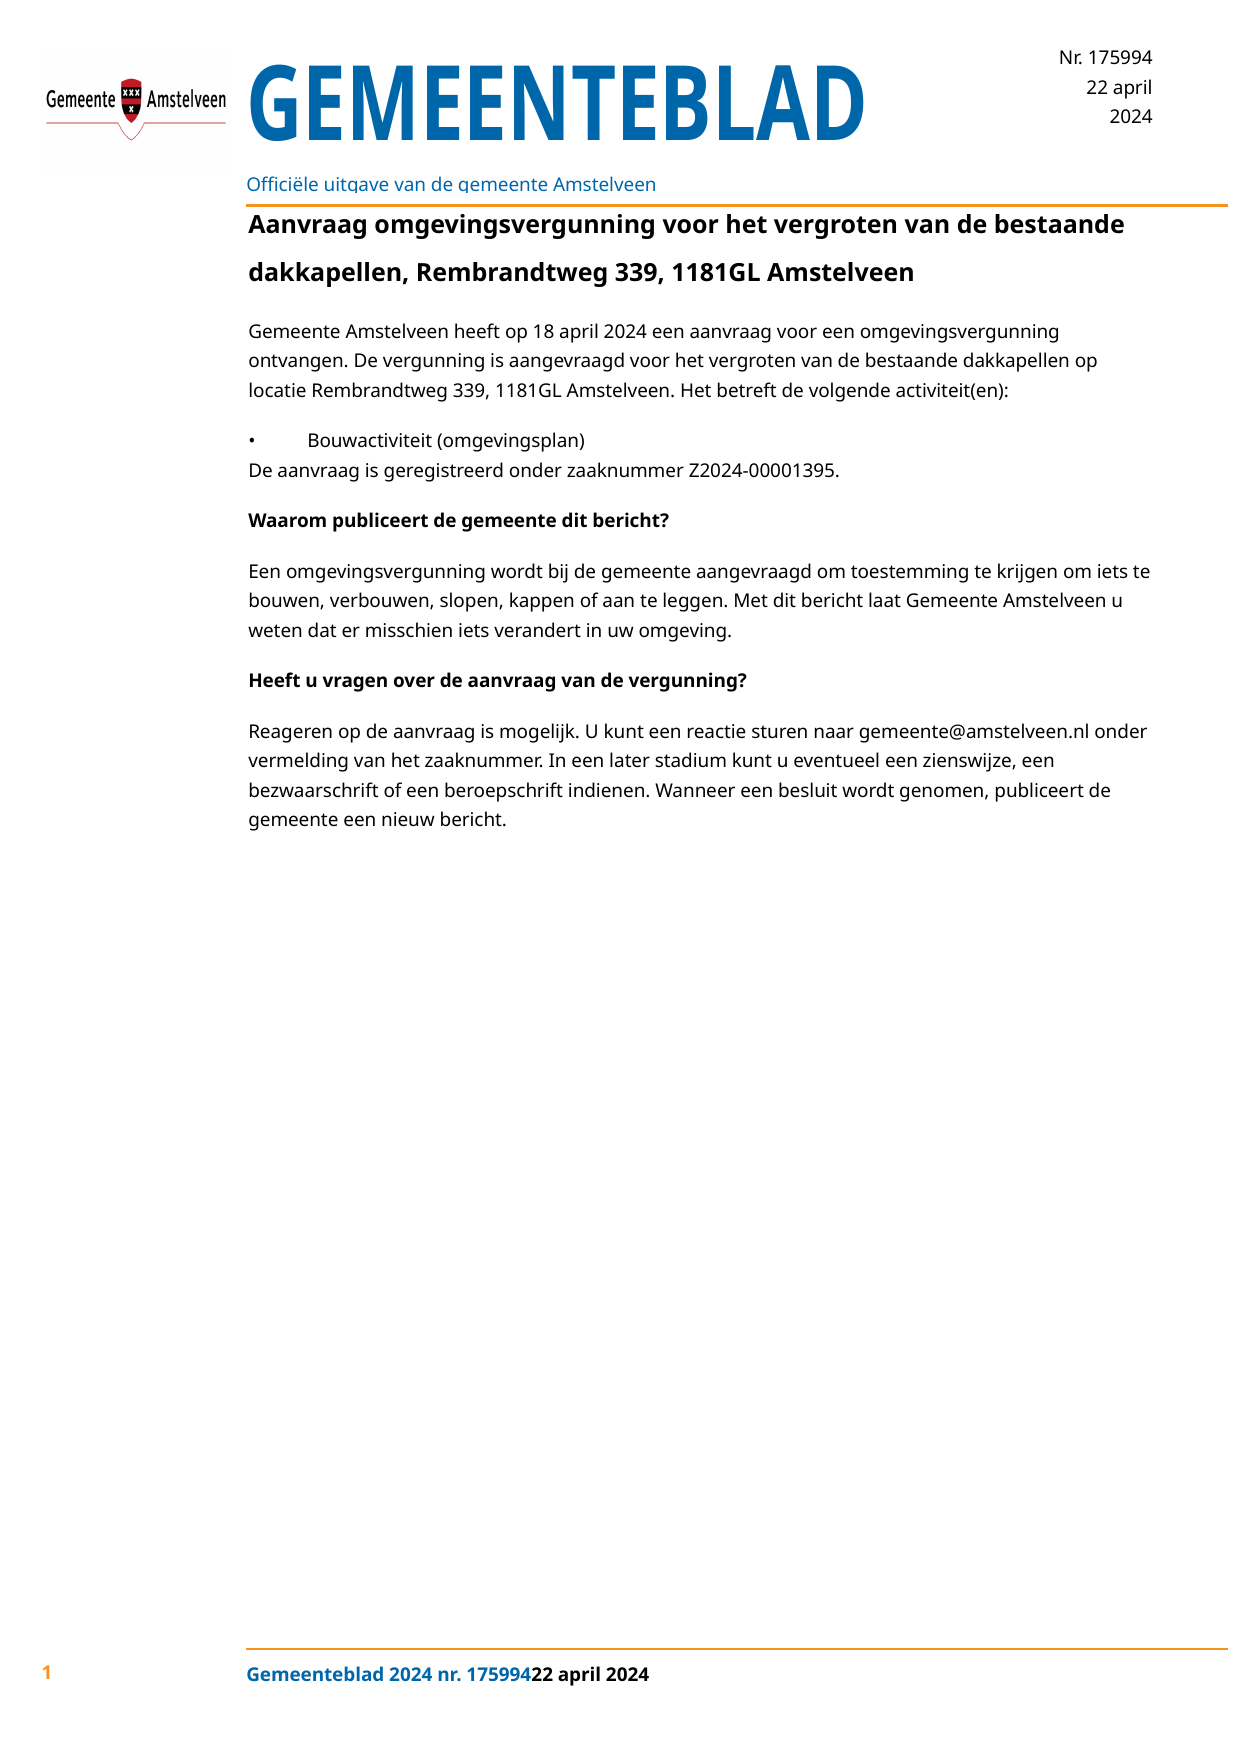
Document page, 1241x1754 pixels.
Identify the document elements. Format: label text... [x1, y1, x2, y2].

text Een omgevingsvergunning wordt bij de gemeente aangevraagd om toestemming te krijgen om iets te bouwen, verbouwen, slopen, kappen of aan te leggen. Met dit bericht laat Gemeente Amstelveen u weten dat er misschien iets verandert in uw omgeving. [248, 558, 1152, 643]
text De aanvraag is geregistreerd onder zaaknummer Z2024-00001395. [248, 457, 1152, 483]
text Reageren op de aanvraag is mogelijk. U kunt een reactie sturen naar gemeente@amstelveen.nl onder vermelding van het zaaknummer. In een later stadium kunt u eventueel een zienswijze, een bezwaarschrift of een beroepschrift indienen. Wanneer een besluit wordt genomen, publiceert de gemeente een nieuw bericht. [248, 718, 1152, 832]
text Waarom publiceert de gemeente dit bericht? [248, 507, 1152, 533]
text Heeft u vragen over de aanvraag van de vergunning? [248, 667, 1152, 693]
text Gemeente Amstelveen heeft op 18 april 2024 een aanvraag voor een omgevingsvergunning ontvangen. De vergunning is aangevraagd voor het vergroten van de bestaande dakkapellen op locatie Rembrandtweg 339, 1181GL Amstelveen. Het betreft de volgende activiteit(en): [248, 318, 1152, 403]
list Bouwactiviteit (omgevingsplan) [248, 427, 1152, 453]
picture [41, 47, 231, 172]
text Aanvraag omgevingsvergunning voor het vergroten van de bestaande dakkapellen, Rembrandtweg 339, 1181GL Amstelveen [248, 207, 1152, 288]
